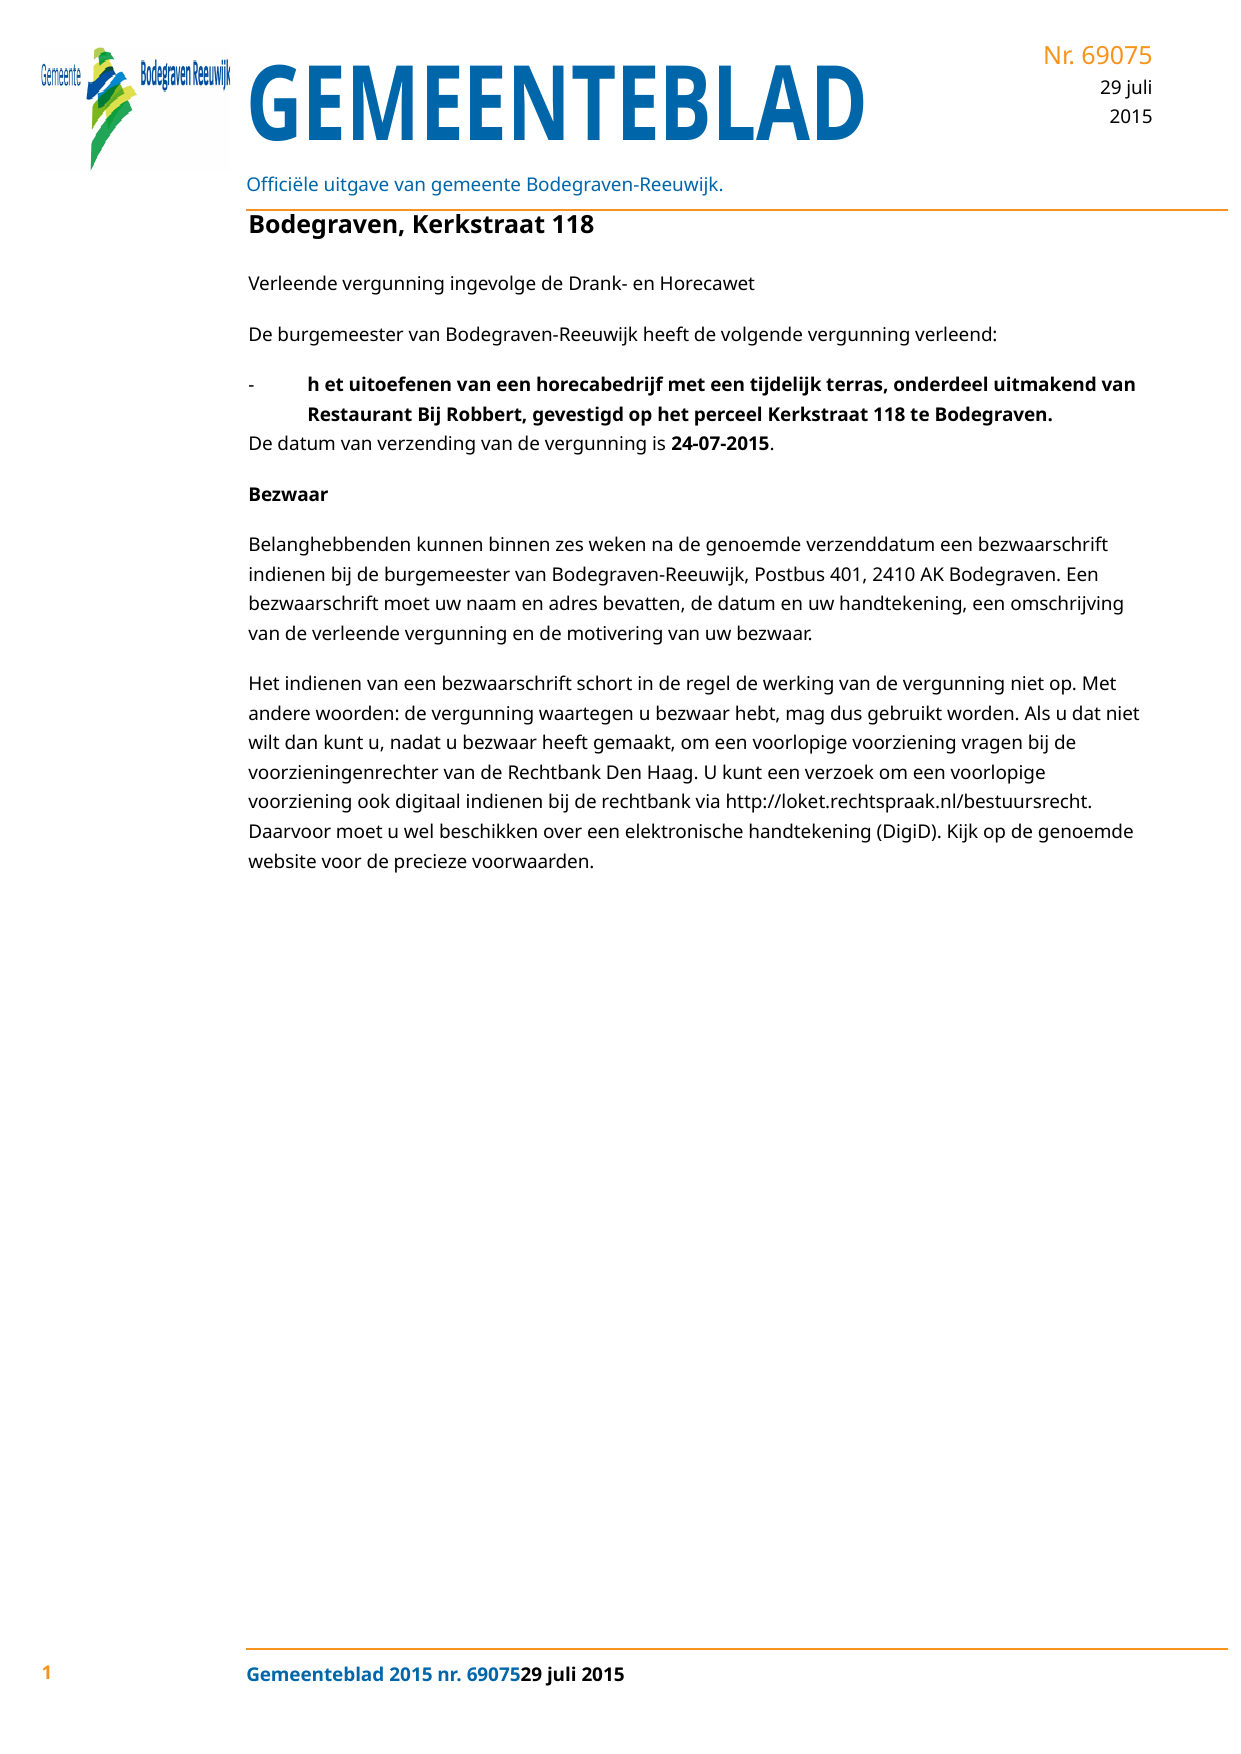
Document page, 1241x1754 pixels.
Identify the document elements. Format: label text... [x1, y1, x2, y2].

text Bodegraven, Kerkstraat 118 [248, 211, 1152, 241]
picture [41, 47, 231, 172]
text Bezwaar [248, 481, 1152, 506]
text Verleende vergunning ingevolge de Drank- en Horecawet [248, 270, 1152, 296]
list h et uitoefenen van een horecabedrijf met een tijdelijk terras, onderdeel uitmakend van Restaurant Bij Robbert, gevestigd op het perceel Kerkstraat 118 te Bodegraven. [248, 371, 1152, 426]
text Het indienen van een bezwaarschrift schort in de regel de werking van de vergunning niet op. Met andere woorden: de vergunning waartegen u bezwaar hebt, mag dus gebruikt worden. Als u dat niet wilt dan kunt u, nadat u bezwaar heeft gemaakt, om een voorlopige voorziening vragen bij de voorzieningenrechter van de Rechtbank Den Haag. U kunt een verzoek om een voorlopige voorziening ook digitaal indienen bij de rechtbank via http://loket.rechtspraak.nl/bestuursrecht. Daarvoor moet u wel beschikken over een elektronische handtekening (DigiD). Kijk op de genoemde website voor de precieze voorwaarden. [248, 670, 1152, 873]
text Belanghebbenden kunnen binnen zes weken na de genoemde verzenddatum een bezwaarschrift indienen bij de burgemeester van Bodegraven-Reeuwijk, Postbus 401, 2410 AK Bodegraven. Een bezwaarschrift moet uw naam en adres bevatten, de datum en uw handtekening, een omschrijving van de verleende vergunning en de motivering van uw bezwaar. [248, 531, 1152, 646]
text De burgemeester van Bodegraven-Reeuwijk heeft de volgende vergunning verleend: [248, 321, 1152, 346]
text De datum van verzending van de vergunning is 24-07-2015. [248, 430, 1152, 456]
